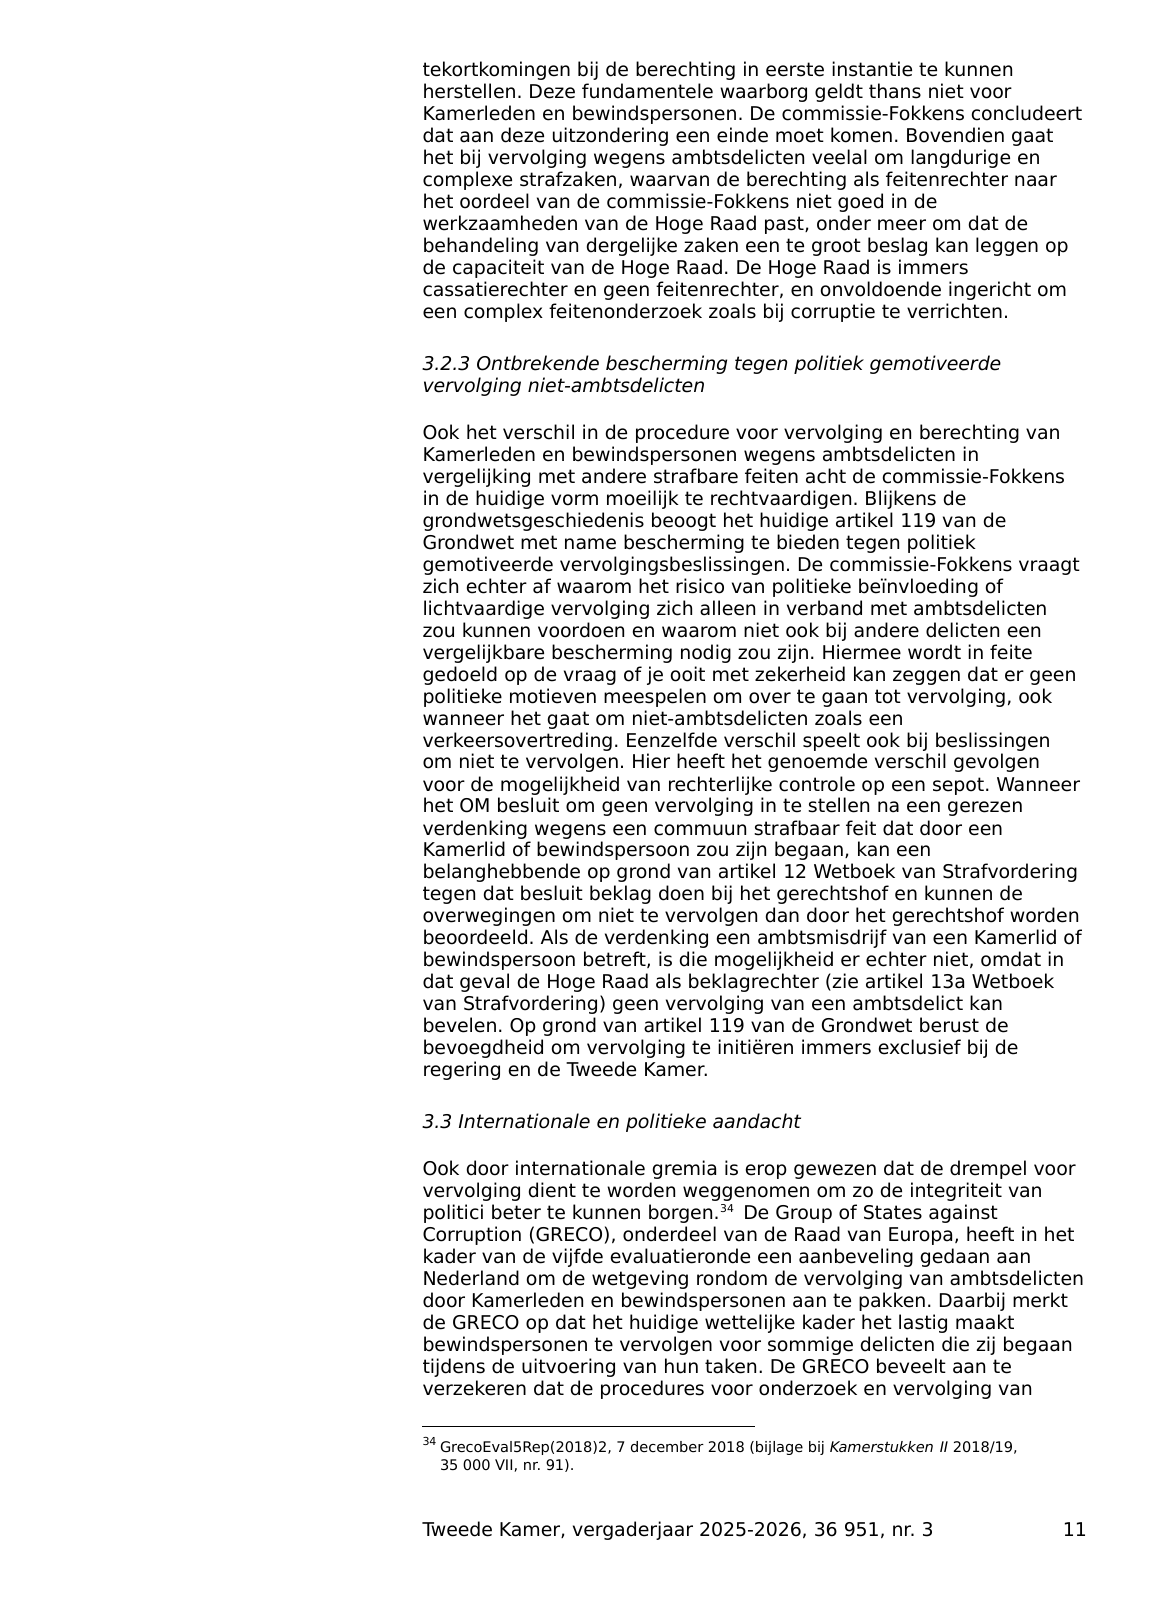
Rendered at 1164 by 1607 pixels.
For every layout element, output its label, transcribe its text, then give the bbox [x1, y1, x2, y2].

subtitle 3.3 Internationale en politieke aandacht [422, 1111, 1087, 1133]
subtitle 3.2.3 Ontbrekende bescherming tegen politiek gemotiveerde vervolging niet-ambtsdelicten [422, 353, 1087, 397]
text Ook het verschil in de procedure voor vervolging en berechting van Kamerleden en bewindspersonen wegens ambtsdelicten in vergelijking met andere strafbare feiten acht de commissie-Fokkens in de huidige vorm moeilijk te rechtvaardigen. Blijkens de grondwetsgeschiedenis beoogt het huidige artikel 119 van de Grondwet met name bescherming te bieden tegen politiek gemotiveerde vervolgingsbeslissingen. De commissie-Fokkens vraagt zich echter af waarom het risico van politieke beïnvloeding of lichtvaardige vervolging zich alleen in verband met ambtsdelicten zou kunnen voordoen en waarom niet ook bij andere delicten een vergelijkbare bescherming nodig zou zijn. Hiermee wordt in feite gedoeld op de vraag of je ooit met zekerheid kan zeggen dat er geen politieke motieven meespelen om over te gaan tot vervolging, ook wanneer het gaat om niet-ambtsdelicten zoals een verkeersovertreding. Eenzelfde verschil speelt ook bij beslissingen om niet te vervolgen. Hier heeft het genoemde verschil gevolgen voor de mogelijkheid van rechterlijke controle op een sepot. Wanneer het OM besluit om geen vervolging in te stellen na een gerezen verdenking wegens een commuun strafbaar feit dat door een Kamerlid of bewindspersoon zou zijn begaan, kan een belanghebbende op grond van artikel 12 Wetboek van Strafvordering tegen dat besluit beklag doen bij het gerechtshof en kunnen de overwegingen om niet te vervolgen dan door het gerechtshof worden beoordeeld. Als de verdenking een ambtsmisdrijf van een Kamerlid of bewindspersoon betreft, is die mogelijkheid er echter niet, omdat in dat geval de Hoge Raad als beklagrechter (zie artikel 13a Wetboek van Strafvordering) geen vervolging van een ambtsdelict kan bevelen. Op grond van artikel 119 van de Grondwet berust de bevoegdheid om vervolging te initiëren immers exclusief bij de regering en de Tweede Kamer. [422, 422, 1087, 1081]
text tekortkomingen bij de berechting in eerste instantie te kunnen herstellen. Deze fundamentele waarborg geldt thans niet voor Kamerleden en bewindspersonen. De commissie-Fokkens concludeert dat aan deze uitzondering een einde moet komen. Bovendien gaat het bij vervolging wegens ambtsdelicten veelal om langdurige en complexe strafzaken, waarvan de berechting als feitenrechter naar het oordeel van de commissie-Fokkens niet goed in de werkzaamheden van de Hoge Raad past, onder meer om dat de behandeling van dergelijke zaken een te groot beslag kan leggen op de capaciteit van de Hoge Raad. De Hoge Raad is immers cassatierechter en geen feitenrechter, en onvoldoende ingericht om een complex feitenonderzoek zoals bij corruptie te verrichten. [422, 59, 1087, 323]
text GrecoEval5Rep(2018)2, 7 december 2018 (bijlage bij Kamerstukken II 2018/19, 35 000 VII, nr. 91). [422, 1435, 1087, 1474]
text Ook door internationale gremia is erop gewezen dat de drempel voor vervolging dient te worden weggenomen om zo de integriteit van politici beter te kunnen borgen. De Group of States against Corruption (GRECO), onderdeel van de Raad van Europa, heeft in het kader van de vijfde evaluatieronde een aanbeveling gedaan aan Nederland om de wetgeving rondom de vervolging van ambtsdelicten door Kamerleden en bewindspersonen aan te pakken. Daarbij merkt de GRECO op dat het huidige wettelijke kader het lastig maakt bewindspersonen te vervolgen voor sommige delicten die zij begaan tijdens de uitvoering van hun taken. De GRECO beveelt aan te verzekeren dat de procedures voor onderzoek en vervolging van [422, 1158, 1087, 1400]
